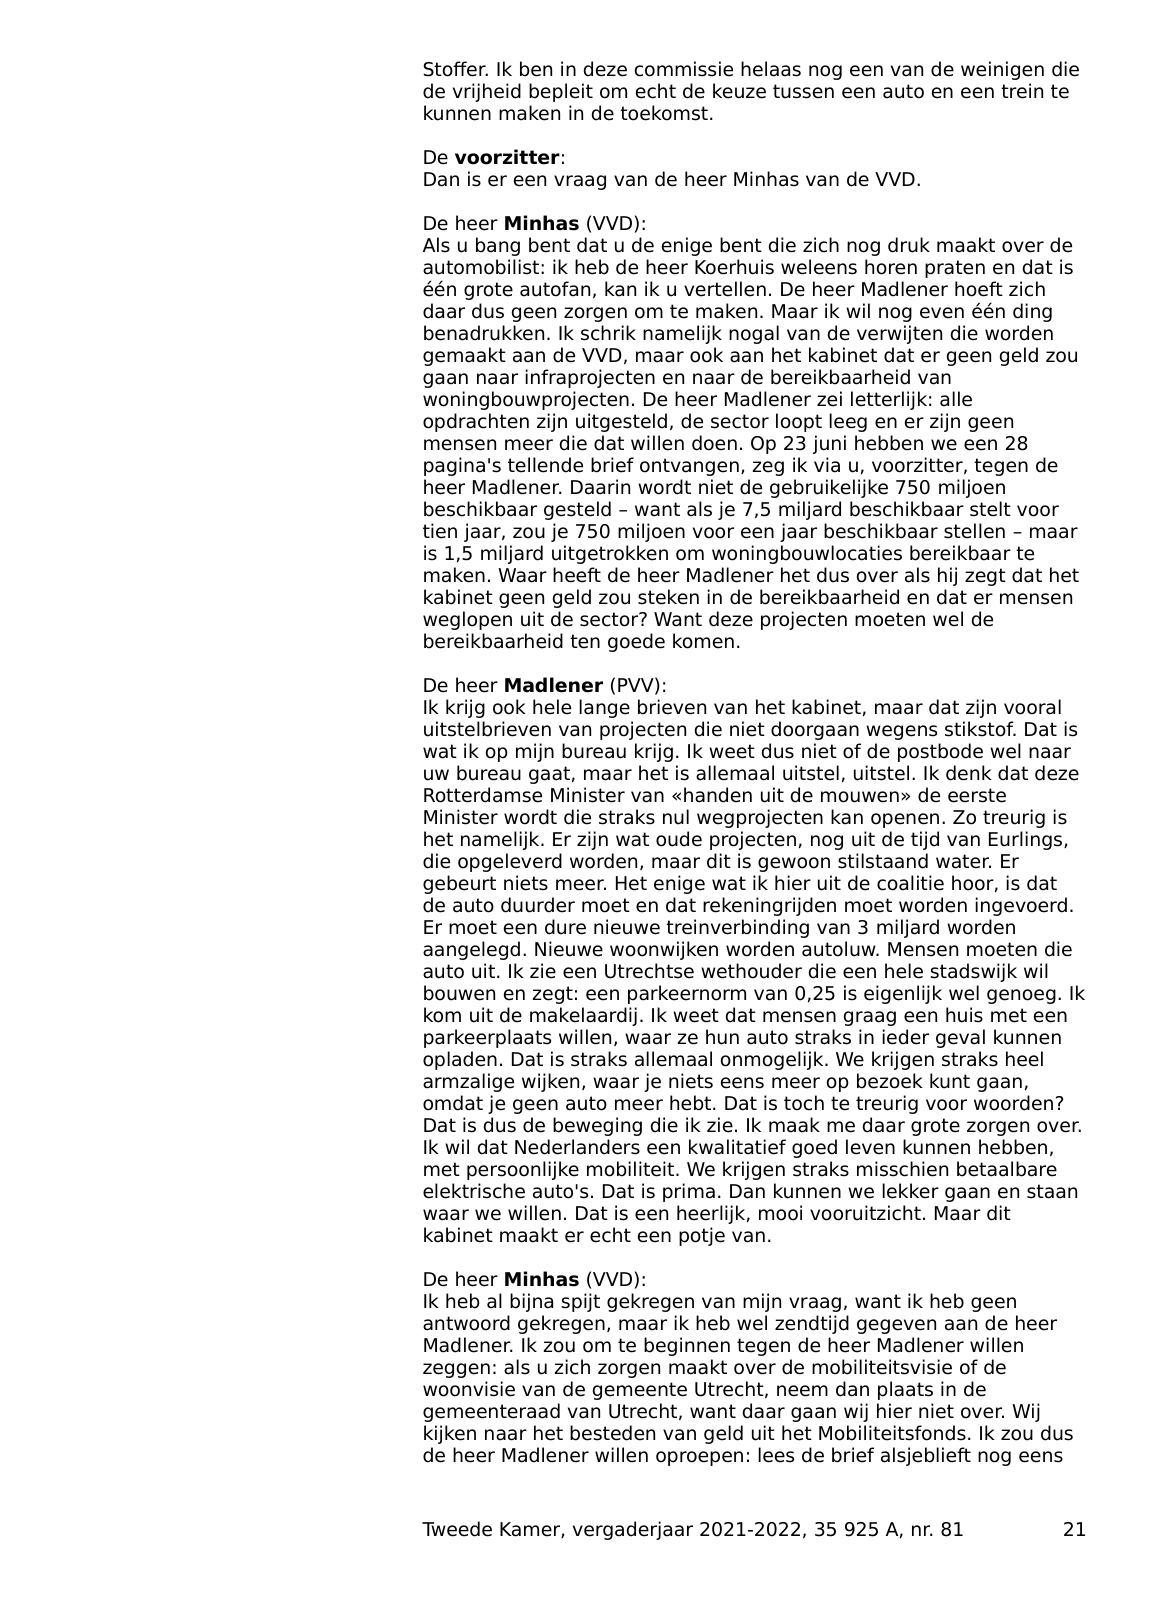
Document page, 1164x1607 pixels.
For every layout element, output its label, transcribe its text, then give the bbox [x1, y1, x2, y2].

text Ik krijg ook hele lange brieven van het kabinet, maar dat zijn vooral uitstelbrieven van projecten die niet doorgaan wegens stikstof. Dat is wat ik op mijn bureau krijg. Ik weet dus niet of de postbode wel naar uw bureau gaat, maar het is allemaal uitstel, uitstel. Ik denk dat deze Rotterdamse Minister van «handen uit de mouwen» de eerste Minister wordt die straks nul wegprojecten kan openen. Zo treurig is het namelijk. Er zijn wat oude projecten, nog uit de tijd van Eurlings, die opgeleverd worden, maar dit is gewoon stilstaand water. Er gebeurt niets meer. Het enige wat ik hier uit de coalitie hoor, is dat de auto duurder moet en dat rekeningrijden moet worden ingevoerd. Er moet een dure nieuwe treinverbinding van 3 miljard worden aangelegd. Nieuwe woonwijken worden autoluw. Mensen moeten die auto uit. Ik zie een Utrechtse wethouder die een hele stadswijk wil bouwen en zegt: een parkeernorm van 0,25 is eigenlijk wel genoeg. Ik kom uit de makelaardij. Ik weet dat mensen graag een huis met een parkeerplaats willen, waar ze hun auto straks in ieder geval kunnen opladen. Dat is straks allemaal onmogelijk. We krijgen straks heel armzalige wijken, waar je niets eens meer op bezoek kunt gaan, omdat je geen auto meer hebt. Dat is toch te treurig voor woorden? Dat is dus de beweging die ik zie. Ik maak me daar grote zorgen over. Ik wil dat Nederlanders een kwalitatief goed leven kunnen hebben, met persoonlijke mobiliteit. We krijgen straks misschien betaalbare elektrische auto's. Dat is prima. Dan kunnen we lekker gaan en staan waar we willen. Dat is een heerlijk, mooi vooruitzicht. Maar dit kabinet maakt er echt een potje van. [422, 697, 1087, 1247]
text Stoffer. Ik ben in deze commissie helaas nog een van de weinigen die de vrijheid bepleit om echt de keuze tussen een auto en een trein te kunnen maken in de toekomst. [422, 59, 1087, 125]
text De heer Minhas (VVD): [422, 213, 1087, 235]
text Als u bang bent dat u de enige bent die zich nog druk maakt over de automobilist: ik heb de heer Koerhuis weleens horen praten en dat is één grote autofan, kan ik u vertellen. De heer Madlener hoeft zich daar dus geen zorgen om te maken. Maar ik wil nog even één ding benadrukken. Ik schrik namelijk nogal van de verwijten die worden gemaakt aan de VVD, maar ook aan het kabinet dat er geen geld zou gaan naar infraprojecten en naar de bereikbaarheid van woningbouwprojecten. De heer Madlener zei letterlijk: alle opdrachten zijn uitgesteld, de sector loopt leeg en er zijn geen mensen meer die dat willen doen. Op 23 juni hebben we een 28 pagina's tellende brief ontvangen, zeg ik via u, voorzitter, tegen de heer Madlener. Daarin wordt niet de gebruikelijke 750 miljoen beschikbaar gesteld – want als je 7,5 miljard beschikbaar stelt voor tien jaar, zou je 750 miljoen voor een jaar beschikbaar stellen – maar is 1,5 miljard uitgetrokken om woningbouwlocaties bereikbaar te maken. Waar heeft de heer Madlener het dus over als hij zegt dat het kabinet geen geld zou steken in de bereikbaarheid en dat er mensen weglopen uit de sector? Want deze projecten moeten wel de bereikbaarheid ten goede komen. [422, 235, 1087, 653]
text De heer Madlener (PVV): [422, 675, 1087, 697]
text De heer Minhas (VVD): [422, 1269, 1087, 1291]
text Dan is er een vraag van de heer Minhas van de VVD. [422, 169, 1087, 191]
text De voorzitter: [422, 147, 1087, 169]
text Ik heb al bijna spijt gekregen van mijn vraag, want ik heb geen antwoord gekregen, maar ik heb wel zendtijd gegeven aan de heer Madlener. Ik zou om te beginnen tegen de heer Madlener willen zeggen: als u zich zorgen maakt over de mobiliteitsvisie of de woonvisie van de gemeente Utrecht, neem dan plaats in de gemeenteraad van Utrecht, want daar gaan wij hier niet over. Wij kijken naar het besteden van geld uit het Mobiliteitsfonds. Ik zou dus de heer Madlener willen oproepen: lees de brief alsjeblieft nog eens [422, 1291, 1087, 1467]
